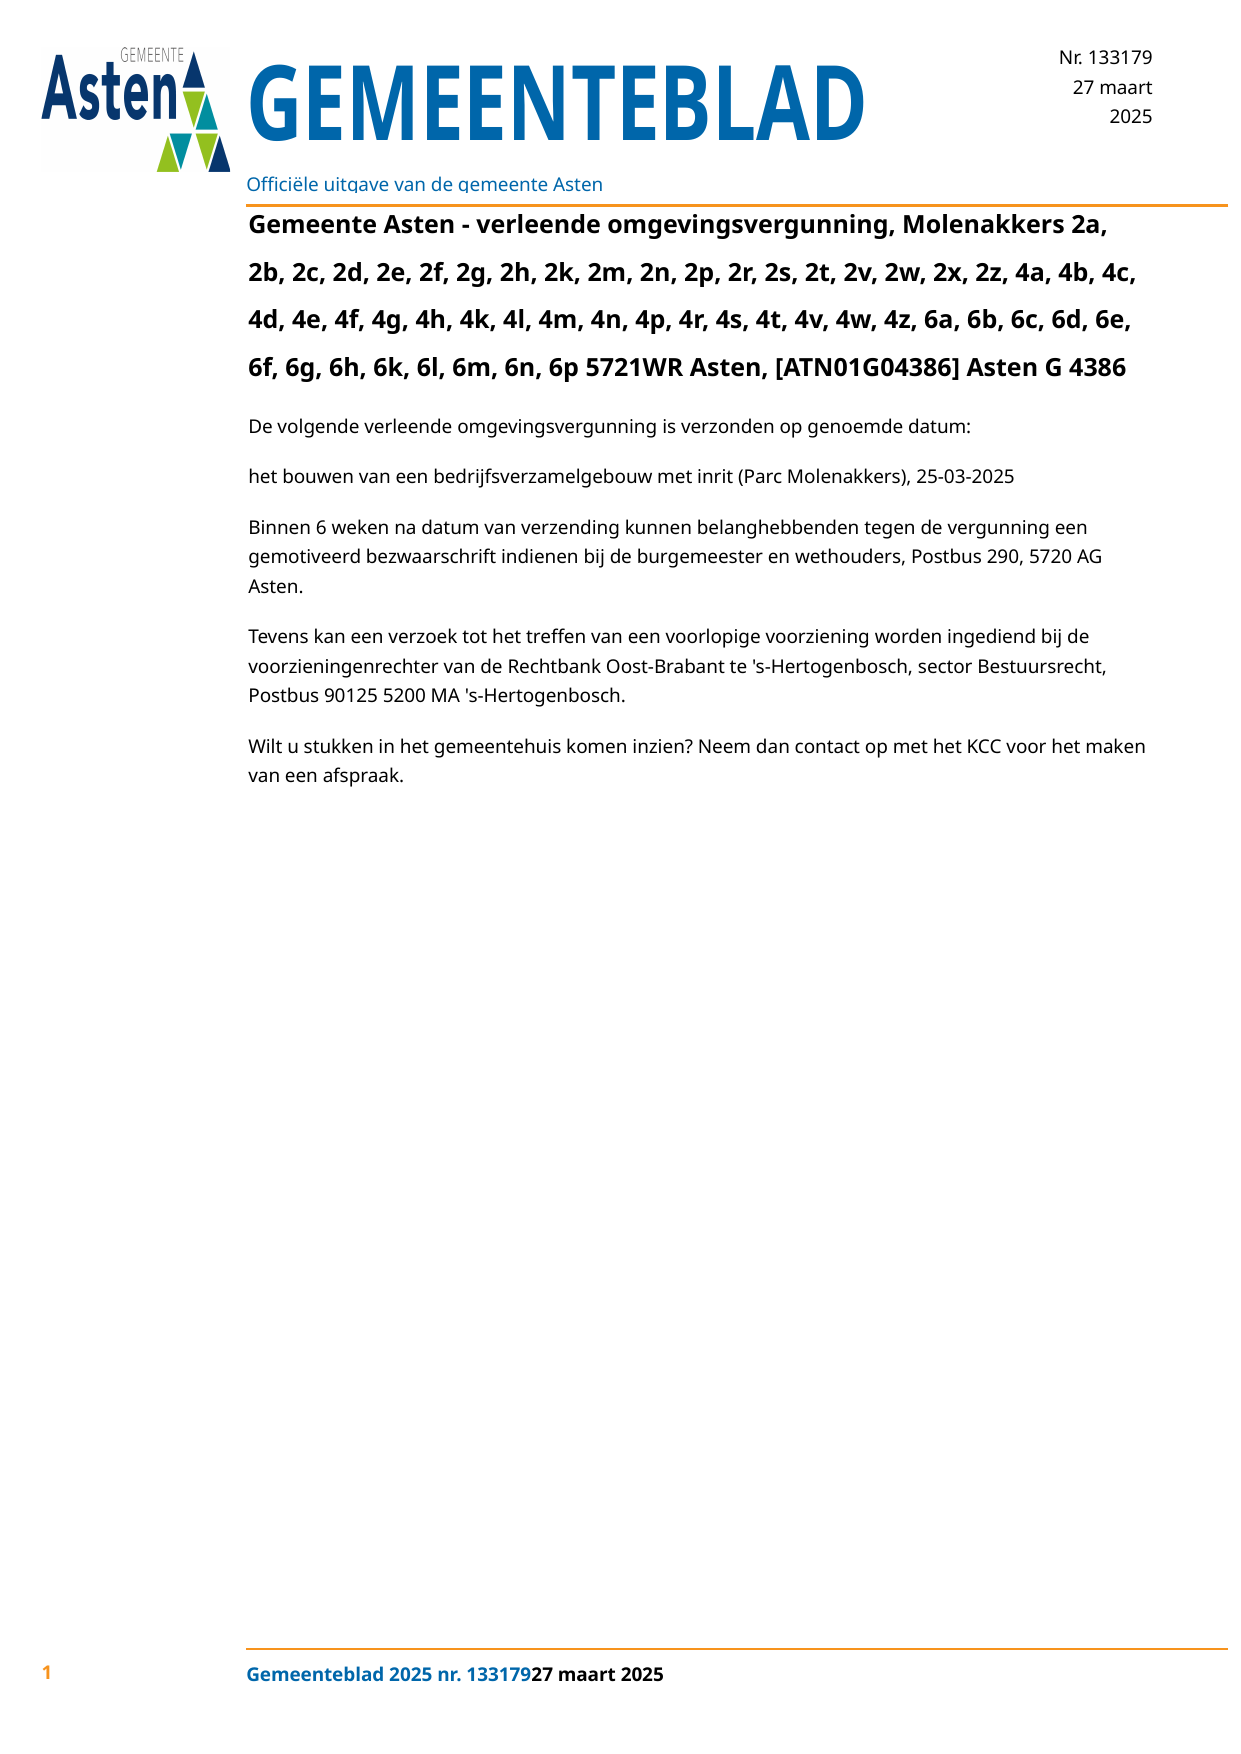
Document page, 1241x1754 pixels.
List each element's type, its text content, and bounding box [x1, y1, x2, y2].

text De volgende verleende omgevingsvergunning is verzonden op genoemde datum: [248, 413, 1152, 439]
picture [41, 47, 231, 172]
text Tevens kan een verzoek tot het treffen van een voorlopige voorziening worden ingediend bij de voorzieningenrechter van de Rechtbank Oost-Brabant te 's-Hertogenbosch, sector Bestuursrecht, Postbus 90125 5200 MA 's-Hertogenbosch. [248, 623, 1152, 708]
text Gemeente Asten - verleende omgevingsvergunning, Molenakkers 2a, 2b, 2c, 2d, 2e, 2f, 2g, 2h, 2k, 2m, 2n, 2p, 2r, 2s, 2t, 2v, 2w, 2x, 2z, 4a, 4b, 4c, 4d, 4e, 4f, 4g, 4h, 4k, 4l, 4m, 4n, 4p, 4r, 4s, 4t, 4v, 4w, 4z, 6a, 6b, 6c, 6d, 6e, 6f, 6g, 6h, 6k, 6l, 6m, 6n, 6p 5721WR Asten, [ATN01G04386] Asten G 4386 [248, 207, 1152, 384]
text Wilt u stukken in het gemeentehuis komen inzien? Neem dan contact op met het KCC voor het maken van een afspraak. [248, 733, 1152, 788]
text Binnen 6 weken na datum van verzending kunnen belanghebbenden tegen de vergunning een gemotiveerd bezwaarschrift indienen bij de burgemeester en wethouders, Postbus 290, 5720 AG Asten. [248, 514, 1152, 599]
text het bouwen van een bedrijfsverzamelgebouw met inrit (Parc Molenakkers), 25-03-2025 [248, 463, 1152, 489]
